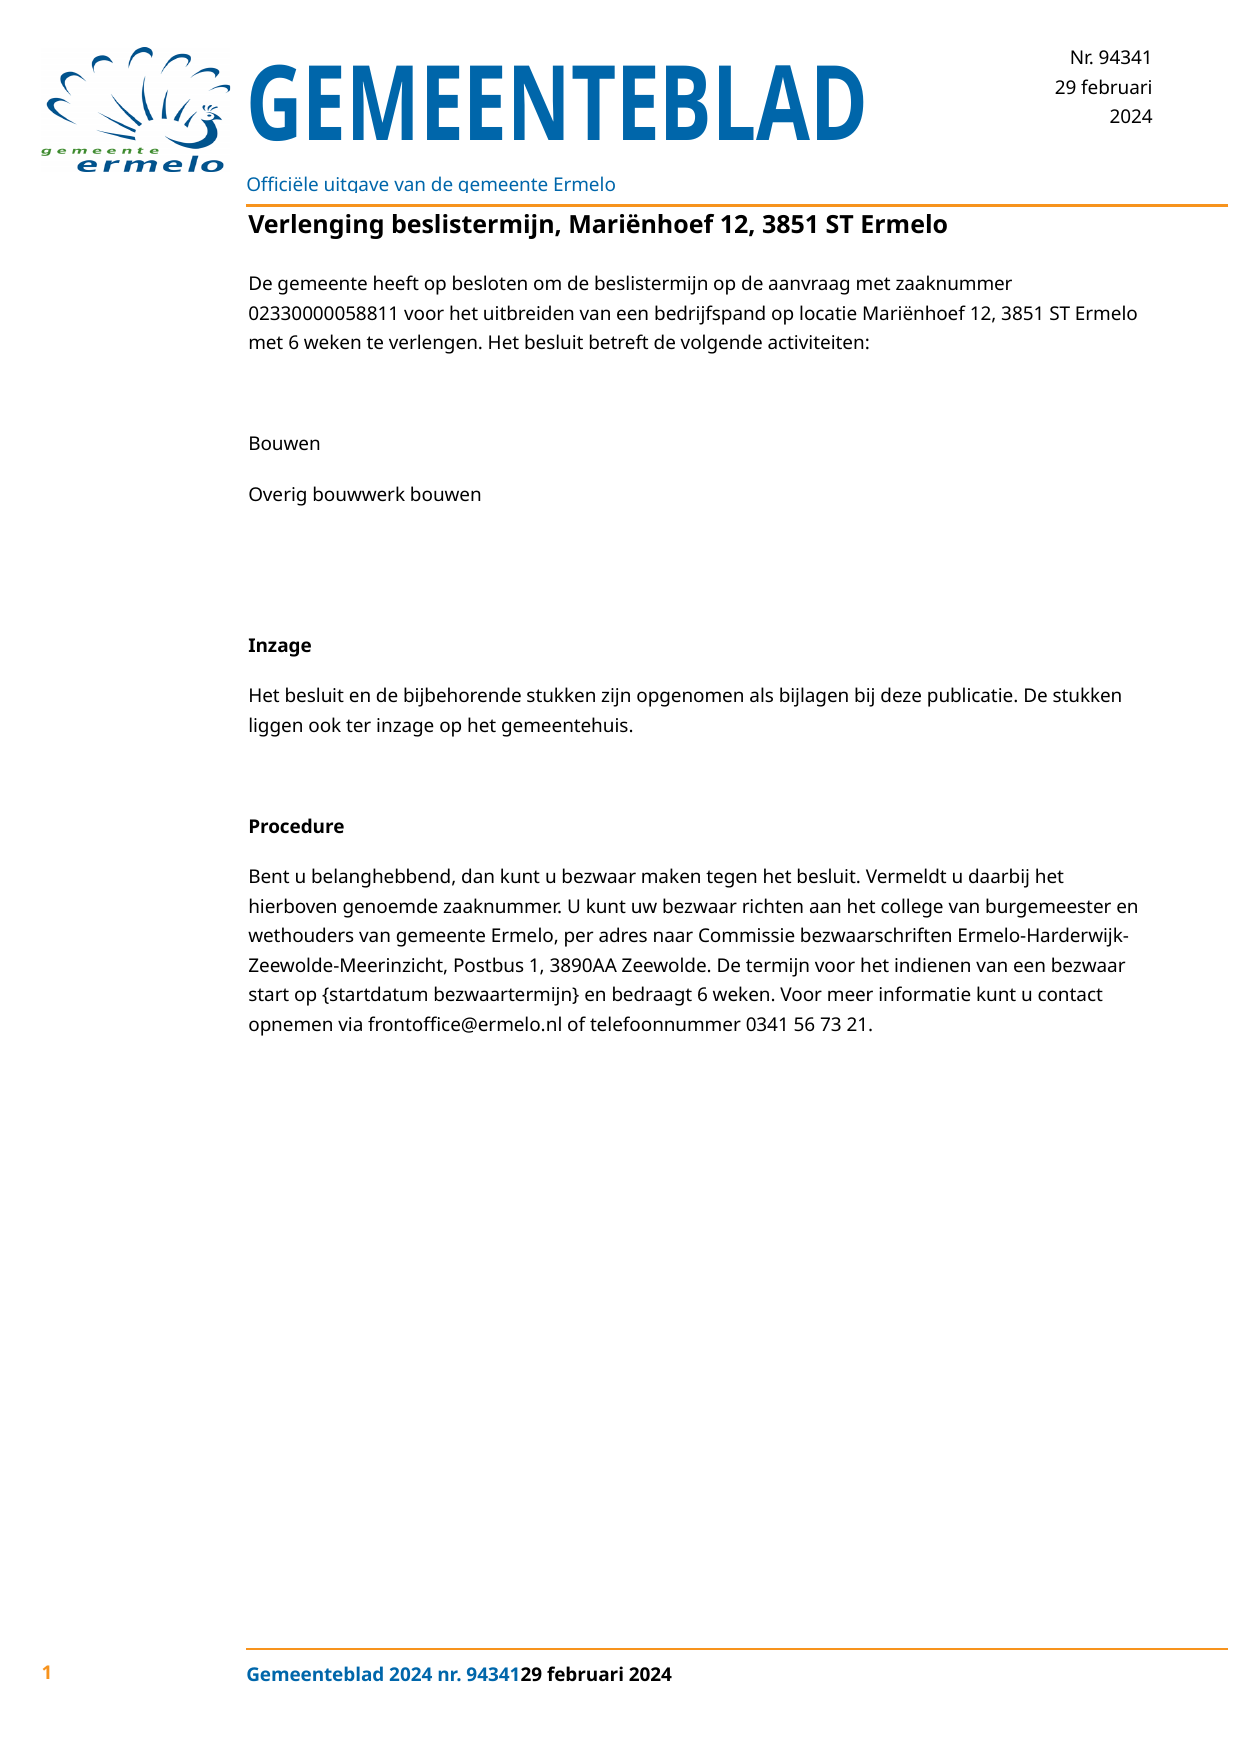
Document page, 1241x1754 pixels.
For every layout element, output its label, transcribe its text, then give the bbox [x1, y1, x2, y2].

text De gemeente heeft op besloten om de beslistermijn op de aanvraag met zaaknummer 02330000058811 voor het uitbreiden van een bedrijfspand op locatie Mariënhoef 12, 3851 ST Ermelo met 6 weken te verlengen. Het besluit betreft de volgende activiteiten: [248, 270, 1152, 355]
text Overig bouwwerk bouwen [248, 481, 1152, 506]
text Inzage [248, 632, 1152, 658]
picture [41, 47, 231, 172]
text Bouwen [248, 430, 1152, 456]
text Het besluit en de bijbehorende stukken zijn opgenomen als bijlagen bij deze publicatie. De stukken liggen ook ter inzage op het gemeentehuis. [248, 682, 1152, 738]
text Procedure [248, 813, 1152, 838]
text Bent u belanghebbend, dan kunt u bezwaar maken tegen het besluit. Vermeldt u daarbij het hierboven genoemde zaaknummer. U kunt uw bezwaar richten aan het college van burgemeester en wethouders van gemeente Ermelo, per adres naar Commissie bezwaarschriften Ermelo-Harderwijk-Zeewolde-Meerinzicht, Postbus 1, 3890AA Zeewolde. De termijn voor het indienen van een bezwaar start op {startdatum bezwaartermijn} en bedraagt 6 weken. Voor meer informatie kunt u contact opnemen via frontoffice@ermelo.nl of telefoonnummer 0341 56 73 21. [248, 863, 1152, 1037]
text Verlenging beslistermijn, Mariënhoef 12, 3851 ST Ermelo [248, 207, 1152, 241]
